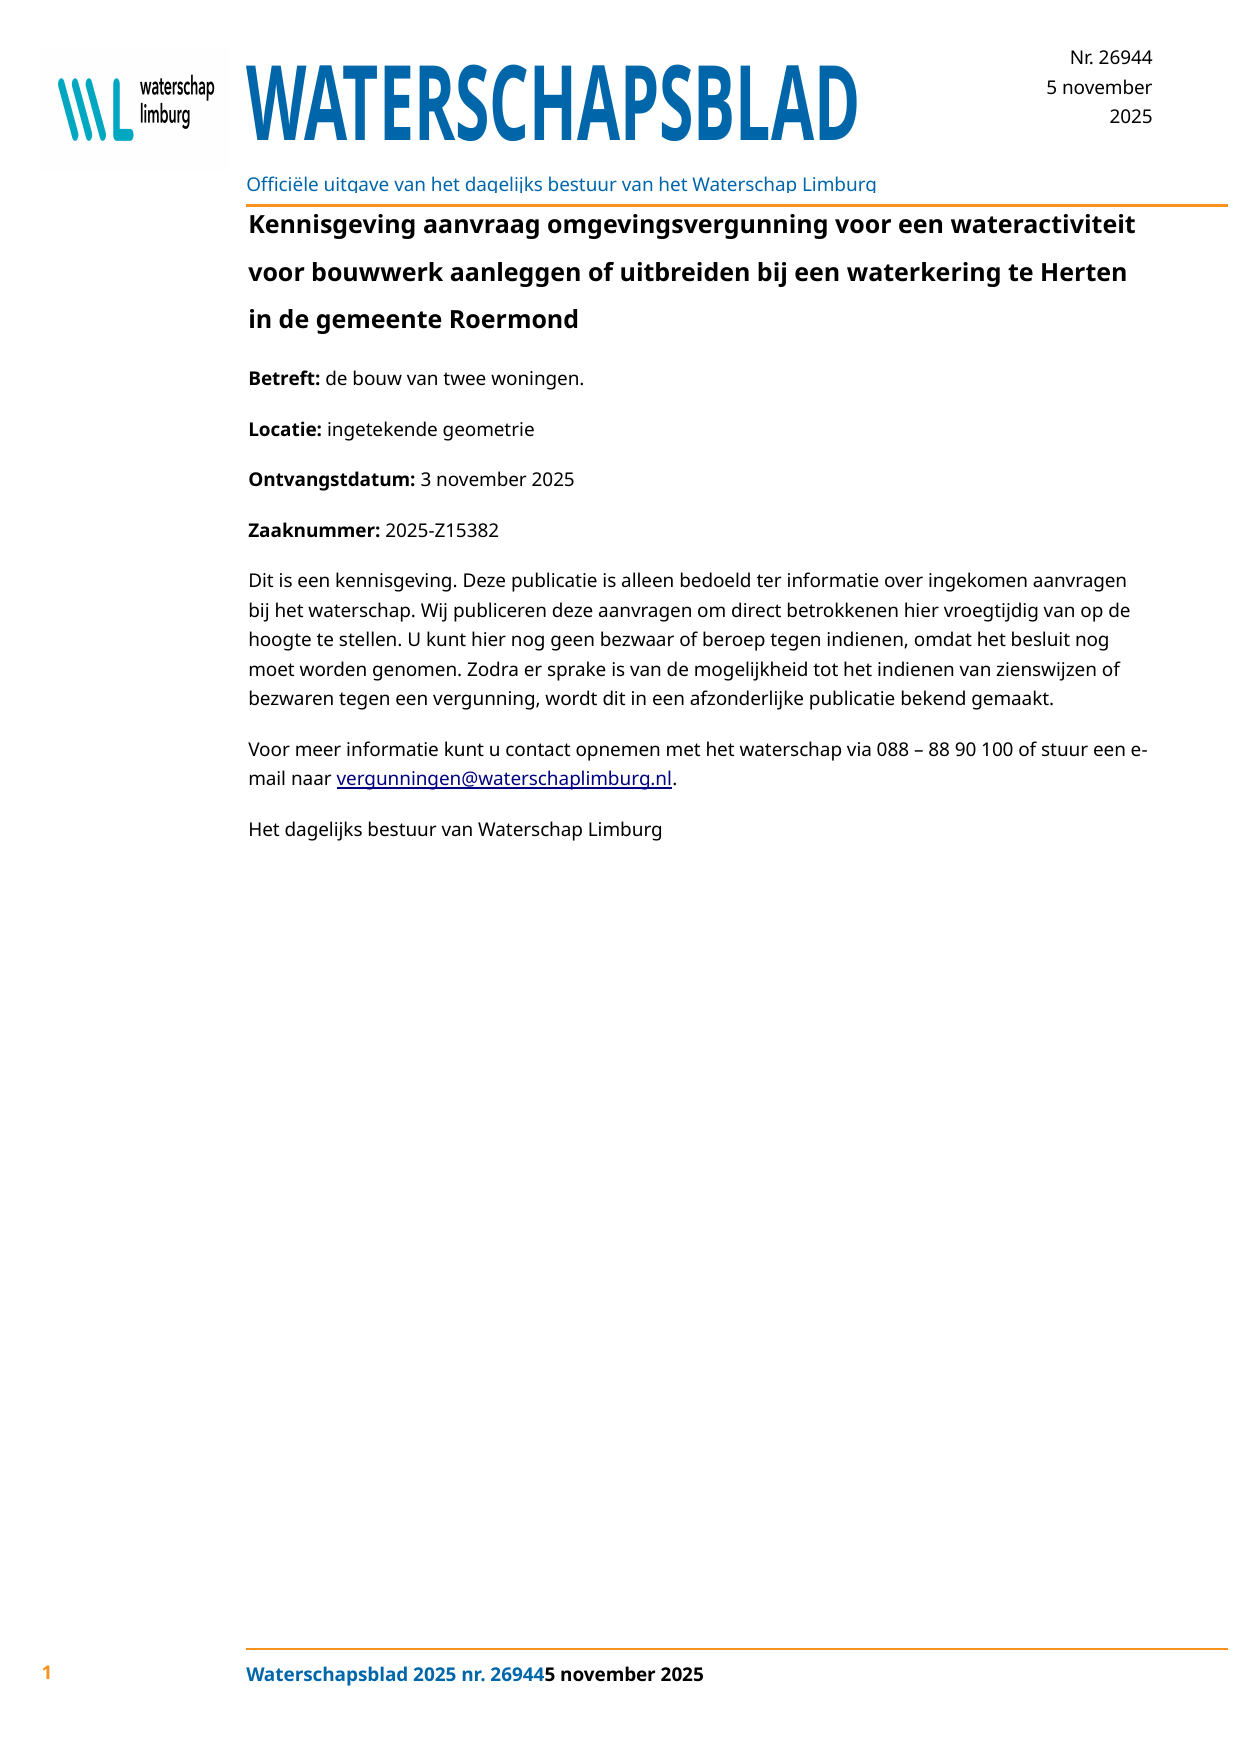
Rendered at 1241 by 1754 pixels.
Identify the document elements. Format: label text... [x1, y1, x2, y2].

text Locatie: ingetekende geometrie [248, 416, 1152, 442]
text Zaaknummer: 2025-Z15382 [248, 517, 1152, 542]
text Voor meer informatie kunt u contact opnemen met het waterschap via 088 – 88 90 100 of stuur een e-mail naar vergunningen@waterschaplimburg.nl. [248, 736, 1152, 791]
text Het dagelijks bestuur van Waterschap Limburg [248, 816, 1152, 842]
text Ontvangstdatum: 3 november 2025 [248, 466, 1152, 492]
text Dit is een kennisgeving. Deze publicatie is alleen bedoeld ter informatie over ingekomen aanvragen bij het waterschap. Wij publiceren deze aanvragen om direct betrokkenen hier vroegtijdig van op de hoogte te stellen. U kunt hier nog geen bezwaar of beroep tegen indienen, omdat het besluit nog moet worden genomen. Zodra er sprake is van de mogelijkheid tot het indienen van zienswijzen of bezwaren tegen een vergunning, wordt dit in een afzonderlijke publicatie bekend gemaakt. [248, 567, 1152, 711]
picture [41, 47, 231, 172]
text Kennisgeving aanvraag omgevingsvergunning voor een wateractiviteit voor bouwwerk aanleggen of uitbreiden bij een waterkering te Herten in de gemeente Roermond [248, 207, 1152, 336]
text Betreft: de bouw van twee woningen. [248, 366, 1152, 391]
